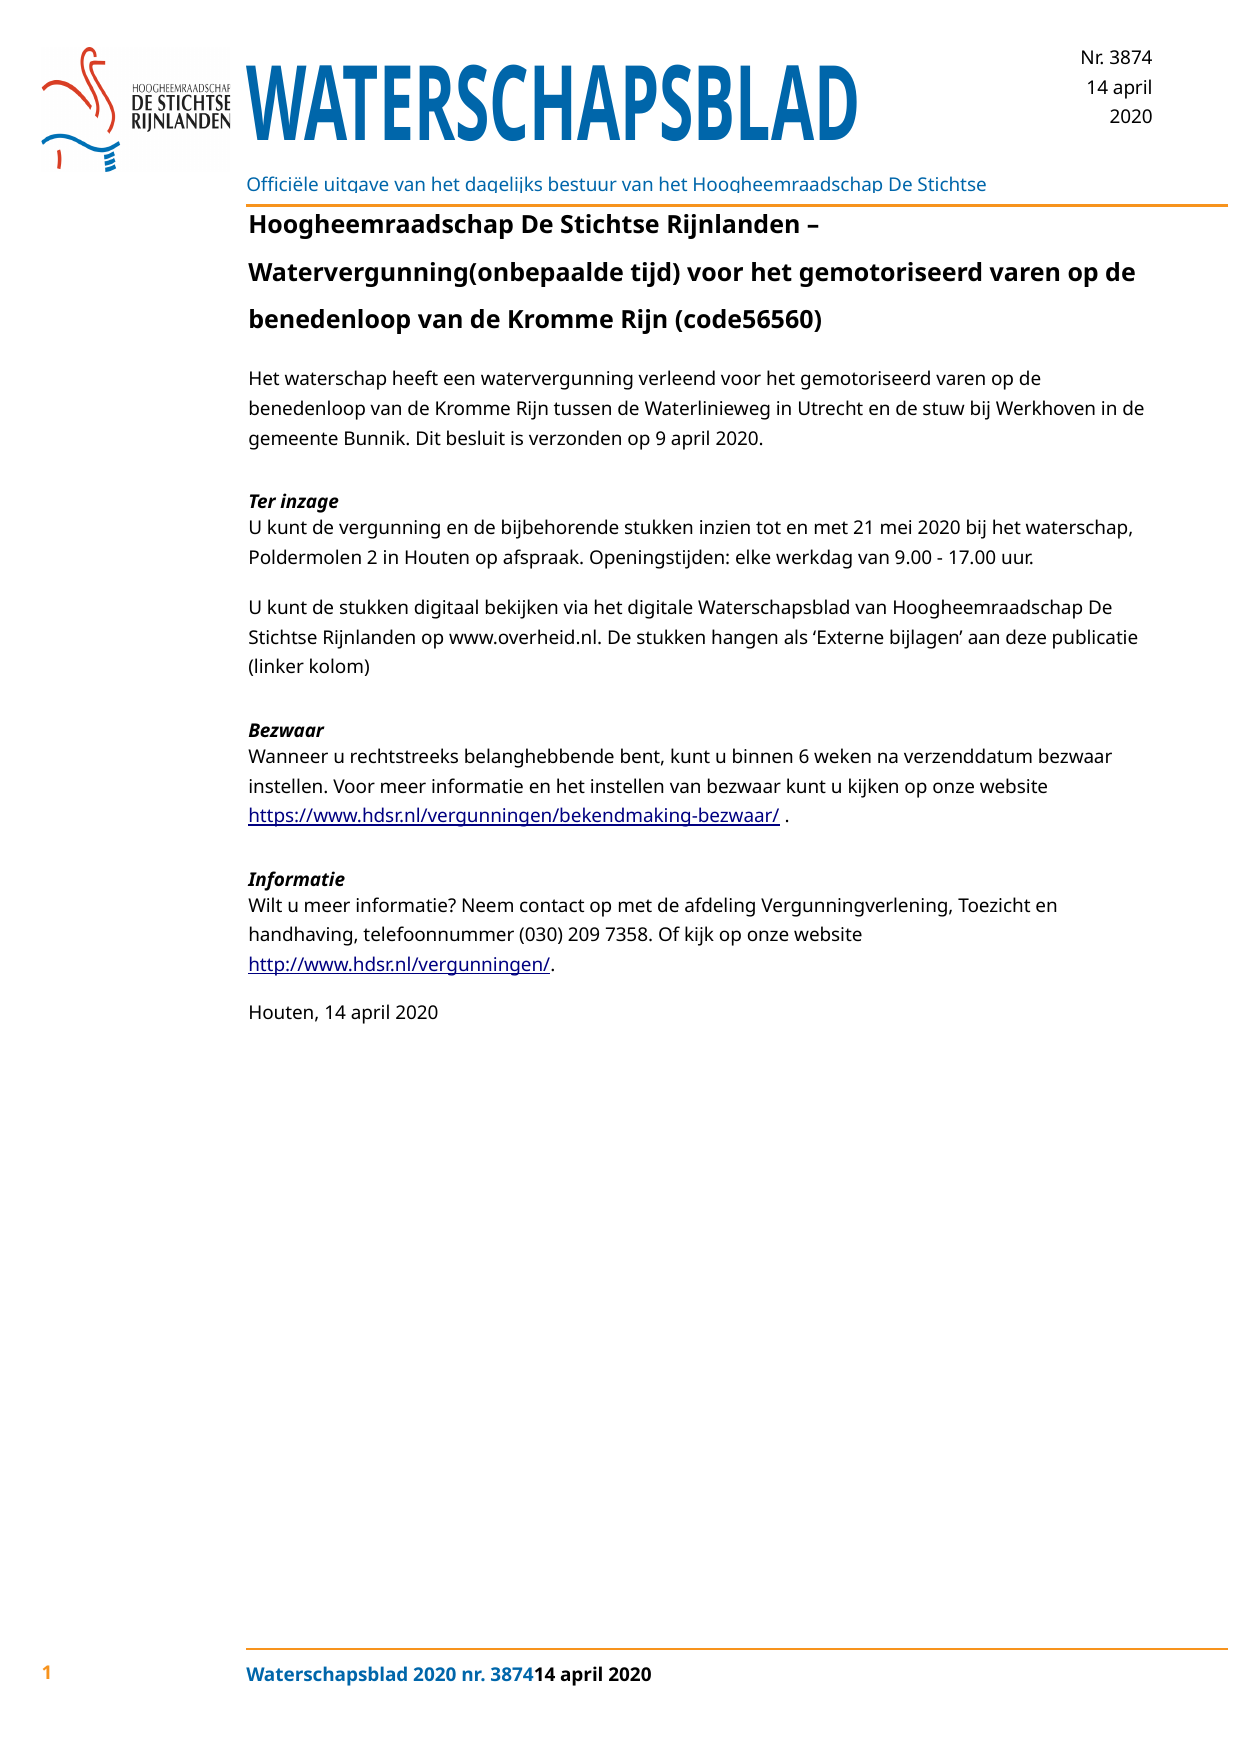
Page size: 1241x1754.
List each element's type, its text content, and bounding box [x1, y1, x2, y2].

text Bezwaar [248, 717, 1152, 743]
text Hoogheemraadschap De Stichtse Rijnlanden – Watervergunning(onbepaalde tijd) voor het gemotoriseerd varen op de benedenloop van de Kromme Rijn (code56560) [248, 207, 1152, 336]
text U kunt de stukken digitaal bekijken via het digitale Waterschapsblad van Hoogheemraadschap De Stichtse Rijnlanden op www.overheid.nl. De stukken hangen als ‘Externe bijlagen’ aan deze publicatie (linker kolom) [248, 594, 1152, 679]
text Het waterschap heeft een watervergunning verleend voor het gemotoriseerd varen op de benedenloop van de Kromme Rijn tussen de Waterlinieweg in Utrecht en de stuw bij Werkhoven in de gemeente Bunnik. Dit besluit is verzonden op 9 april 2020. [248, 366, 1152, 450]
picture [41, 47, 231, 172]
text Houten, 14 april 2020 [248, 999, 1152, 1025]
text Ter inzage [248, 489, 1152, 514]
text Informatie [248, 866, 1152, 892]
text U kunt de vergunning en de bijbehorende stukken inzien tot en met 21 mei 2020 bij het waterschap, Poldermolen 2 in Houten op afspraak. Openingstijden: elke werkdag van 9.00 - 17.00 uur. [248, 514, 1152, 570]
text Wilt u meer informatie? Neem contact op met de afdeling Vergunningverlening, Toezicht en handhaving, telefoonnummer (030) 209 7358. Of kijk op onze website http://www.hdsr.nl/vergunningen/. [248, 892, 1152, 977]
text Wanneer u rechtstreeks belanghebbende bent, kunt u binnen 6 weken na verzenddatum bezwaar instellen. Voor meer informatie en het instellen van bezwaar kunt u kijken op onze website https://www.hdsr.nl/vergunningen/bekendmaking-bezwaar/ . [248, 743, 1152, 828]
